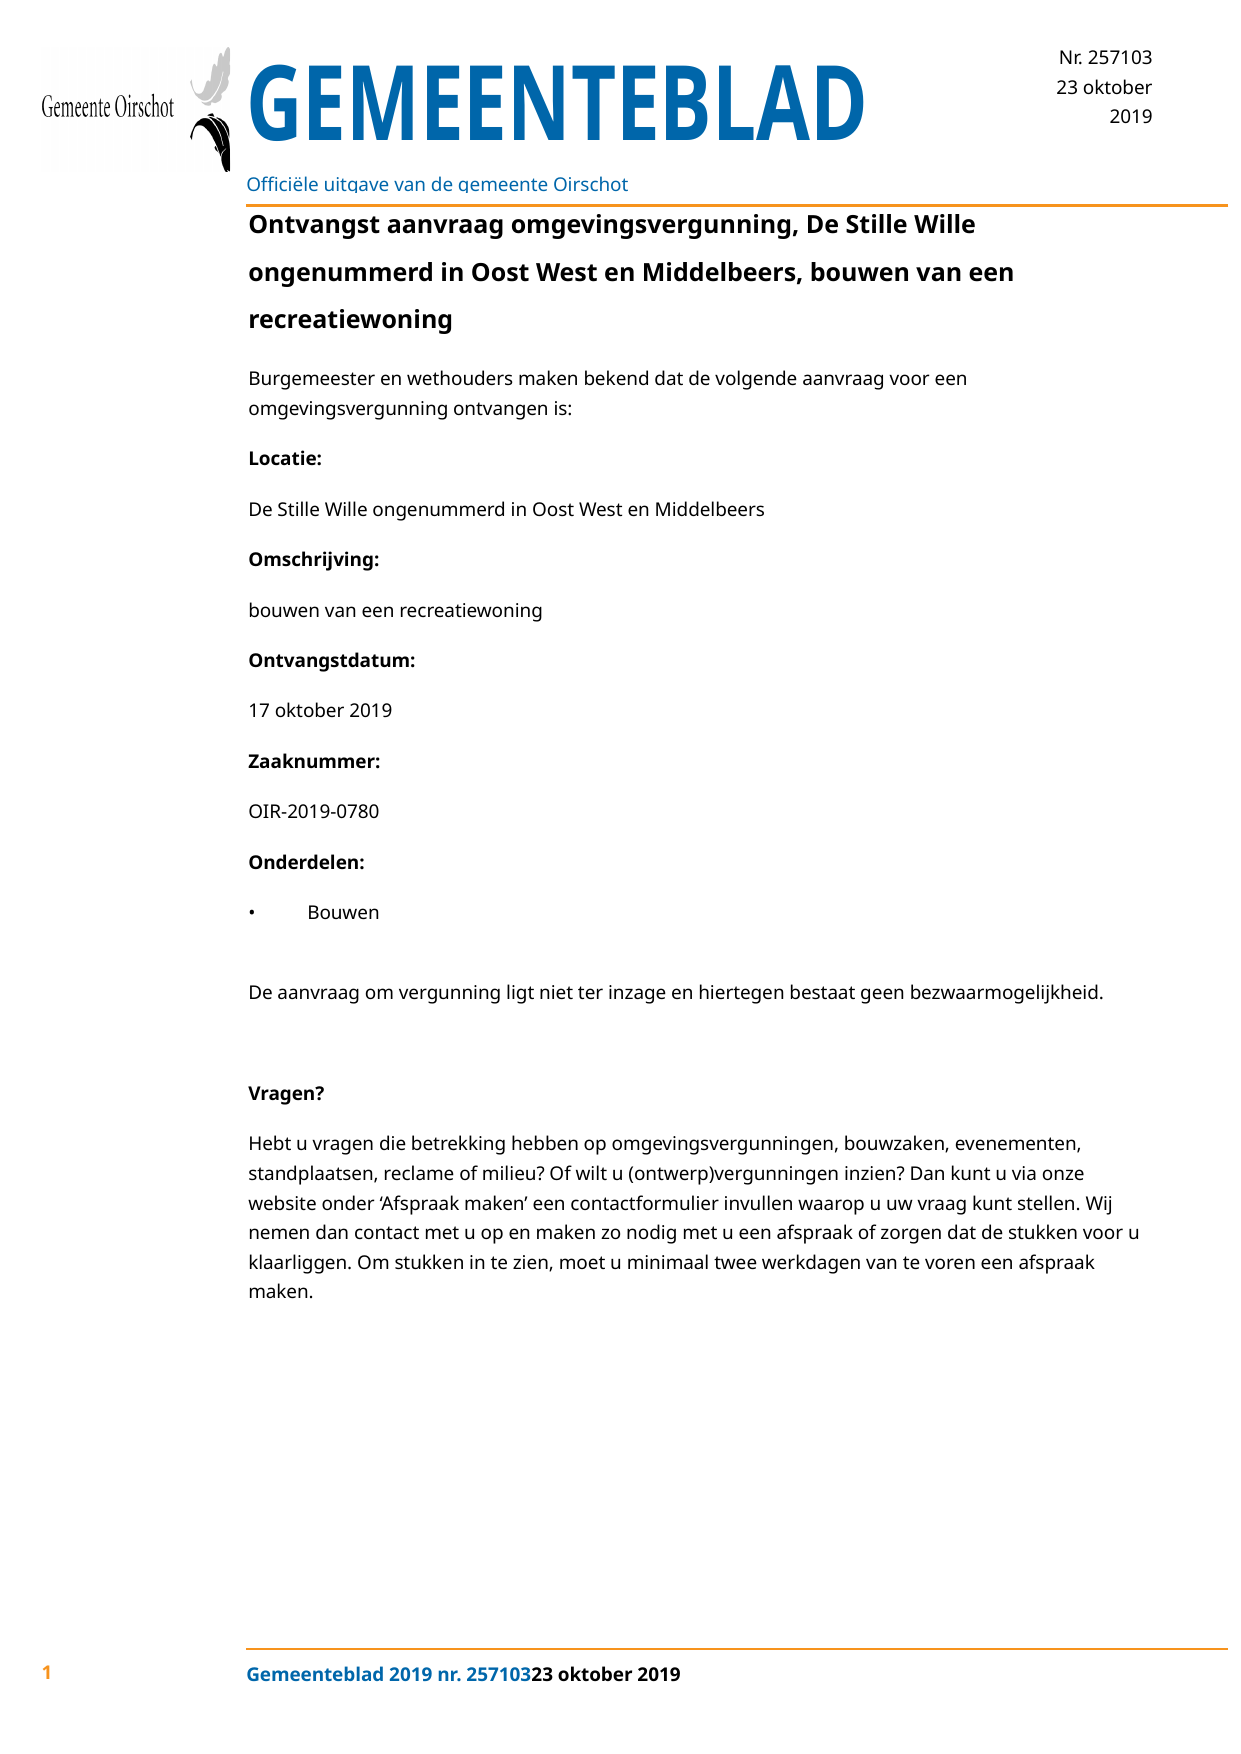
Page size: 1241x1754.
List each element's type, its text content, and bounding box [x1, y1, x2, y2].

text Ontvangstdatum: [248, 647, 1152, 673]
text Omschrijving: [248, 546, 1152, 572]
picture [41, 47, 231, 172]
text bouwen van een recreatiewoning [248, 597, 1152, 622]
text OIR-2019-0780 [248, 798, 1152, 824]
text Burgemeester en wethouders maken bekend dat de volgende aanvraag voor een omgevingsvergunning ontvangen is: [248, 366, 1152, 421]
text Vragen? [248, 1080, 1152, 1106]
text Onderdelen: [248, 849, 1152, 874]
text Locatie: [248, 446, 1152, 471]
list Bouwen [248, 899, 1152, 925]
text De aanvraag om vergunning ligt niet ter inzage en hiertegen bestaat geen bezwaarmogelijkheid. [248, 979, 1152, 1005]
text Zaaknummer: [248, 748, 1152, 774]
text Hebt u vragen die betrekking hebben op omgevingsvergunningen, bouwzaken, evenementen, standplaatsen, reclame of milieu? Of wilt u (ontwerp)vergunningen inzien? Dan kunt u via onze website onder ‘Afspraak maken’ een contactformulier invullen waarop u uw vraag kunt stellen. Wij nemen dan contact met u op en maken zo nodig met u een afspraak of zorgen dat de stukken voor u klaarliggen. Om stukken in te zien, moet u minimaal twee werkdagen van te voren een afspraak maken. [248, 1131, 1152, 1304]
text 17 oktober 2019 [248, 698, 1152, 723]
text De Stille Wille ongenummerd in Oost West en Middelbeers [248, 496, 1152, 522]
text Ontvangst aanvraag omgevingsvergunning, De Stille Wille ongenummerd in Oost West en Middelbeers, bouwen van een recreatiewoning [248, 207, 1152, 336]
